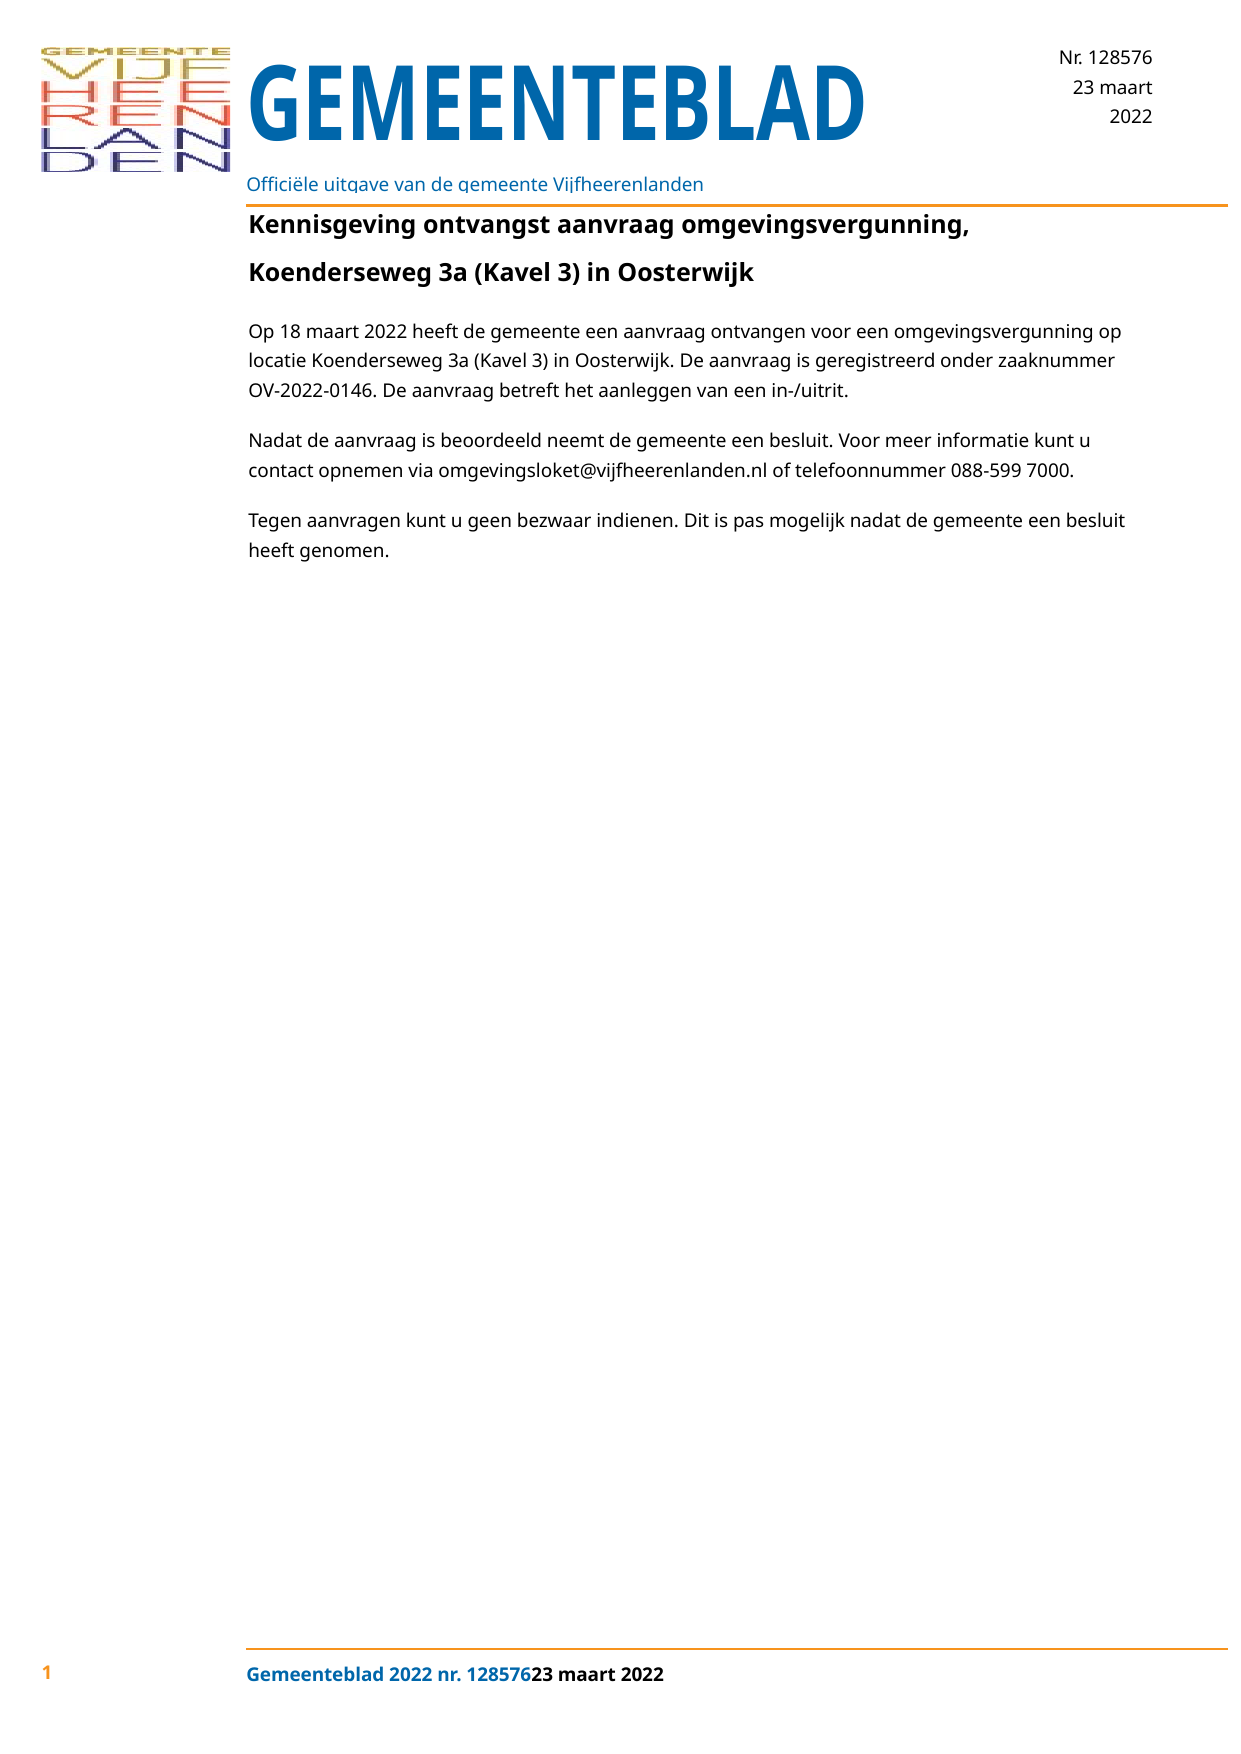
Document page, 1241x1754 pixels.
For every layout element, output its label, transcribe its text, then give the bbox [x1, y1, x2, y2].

picture [41, 47, 231, 172]
text Nadat de aanvraag is beoordeeld neemt de gemeente een besluit. Voor meer informatie kunt u contact opnemen via omgevingsloket@vijfheerenlanden.nl of telefoonnummer 088-599 7000. [248, 427, 1152, 483]
text Op 18 maart 2022 heeft de gemeente een aanvraag ontvangen voor een omgevingsvergunning op locatie Koenderseweg 3a (Kavel 3) in Oosterwijk. De aanvraag is geregistreerd onder zaaknummer OV-2022-0146. De aanvraag betreft het aanleggen van een in-/uitrit. [248, 318, 1152, 403]
text Kennisgeving ontvangst aanvraag omgevingsvergunning, Koenderseweg 3a (Kavel 3) in Oosterwijk [248, 207, 1152, 288]
text Tegen aanvragen kunt u geen bezwaar indienen. Dit is pas mogelijk nadat de gemeente een besluit heeft genomen. [248, 507, 1152, 563]
